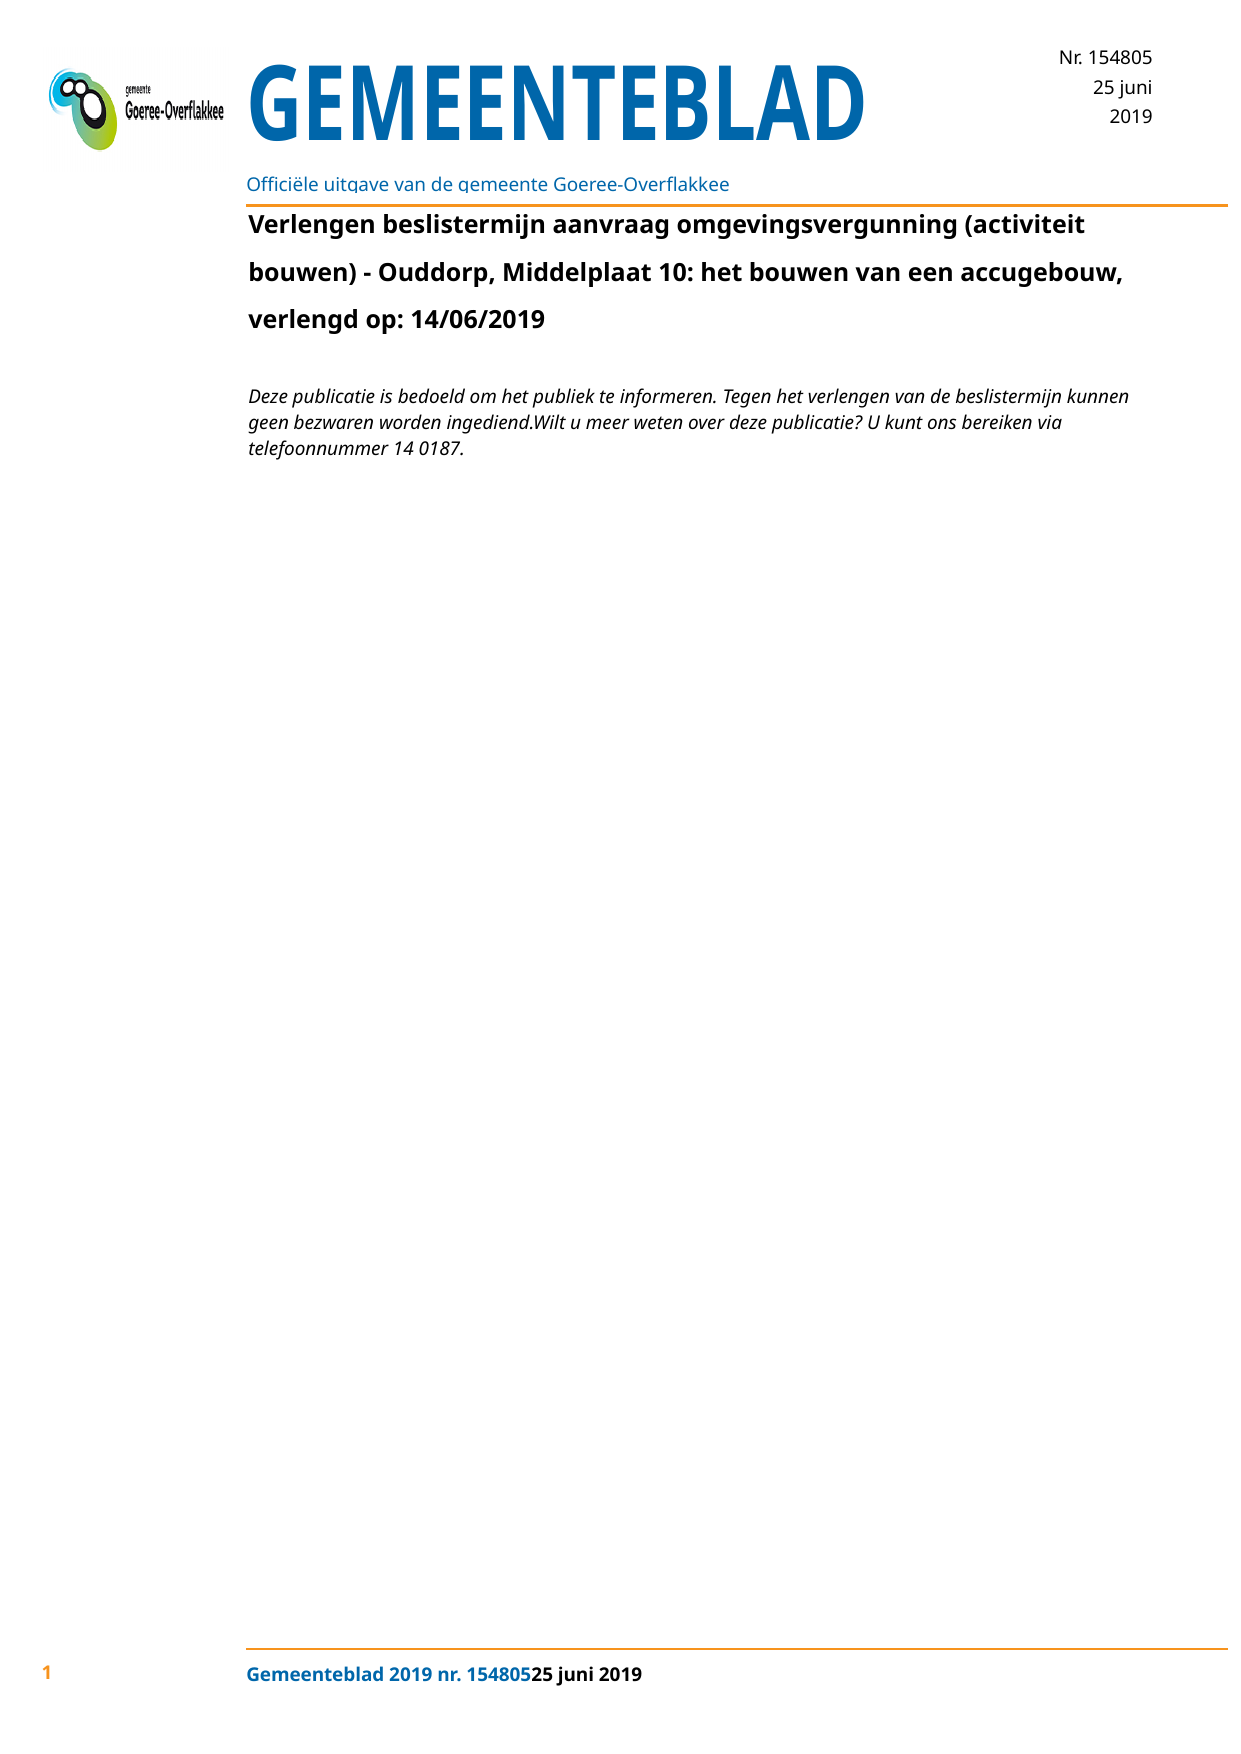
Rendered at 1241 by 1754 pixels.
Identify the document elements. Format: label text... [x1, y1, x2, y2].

picture [41, 47, 231, 172]
text Deze publicatie is bedoeld om het publiek te informeren. Tegen het verlengen van de beslistermijn kunnen geen bezwaren worden ingediend.Wilt u meer weten over deze publicatie? U kunt ons bereiken via telefoonnummer 14 0187. [248, 384, 1152, 461]
text Verlengen beslistermijn aanvraag omgevingsvergunning (activiteit bouwen) - Ouddorp, Middelplaat 10: het bouwen van een accugebouw, verlengd op: 14/06/2019 [248, 207, 1152, 336]
